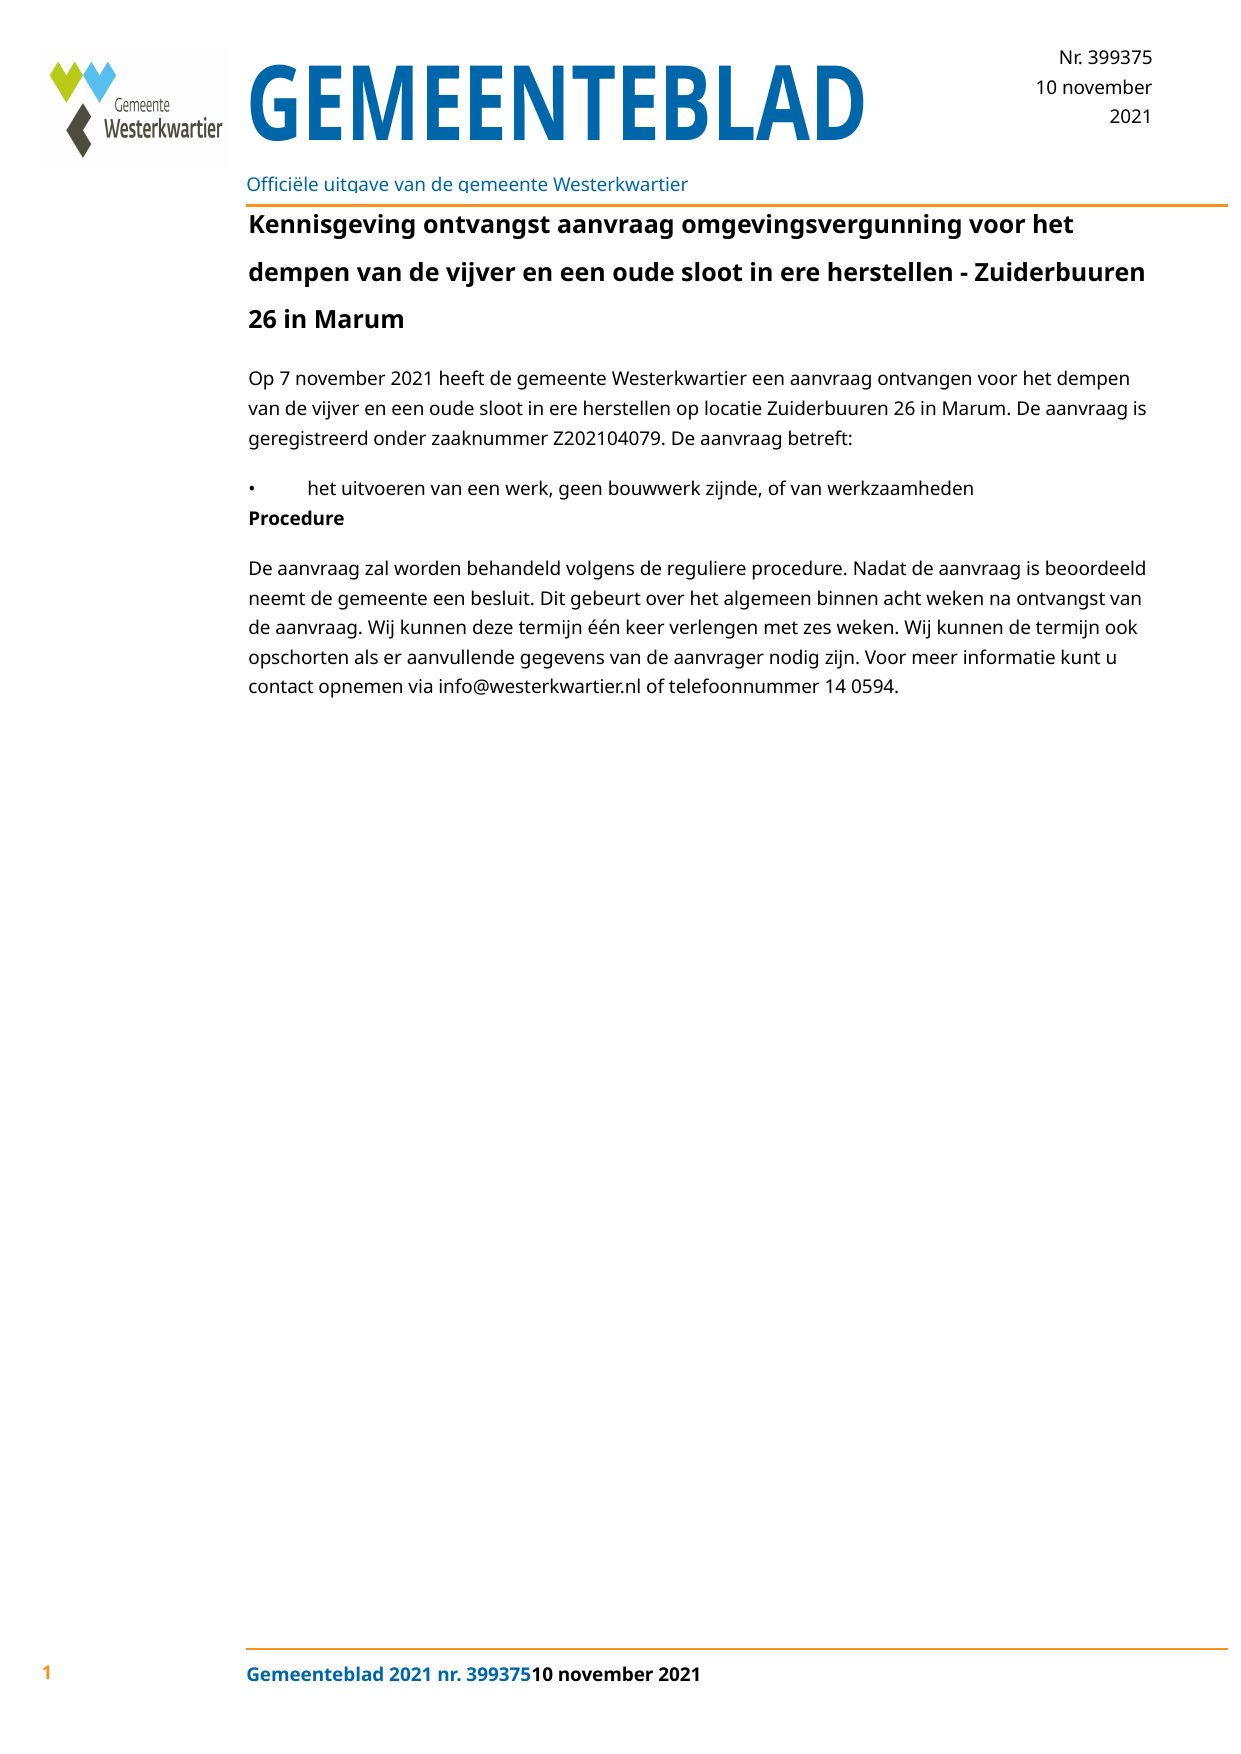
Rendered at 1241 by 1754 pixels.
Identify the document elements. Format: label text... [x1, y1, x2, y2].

list het uitvoeren van een werk, geen bouwwerk zijnde, of van werkzaamheden [248, 475, 1152, 501]
text De aanvraag zal worden behandeld volgens de reguliere procedure. Nadat de aanvraag is beoordeeld neemt de gemeente een besluit. Dit gebeurt over het algemeen binnen acht weken na ontvangst van de aanvraag. Wij kunnen deze termijn één keer verlengen met zes weken. Wij kunnen de termijn ook opschorten als er aanvullende gegevens van de aanvrager nodig zijn. Voor meer informatie kunt u contact opnemen via info@westerkwartier.nl of telefoonnummer 14 0594. [248, 555, 1152, 699]
picture [41, 47, 231, 172]
text Kennisgeving ontvangst aanvraag omgevingsvergunning voor het dempen van de vijver en een oude sloot in ere herstellen - Zuiderbuuren 26 in Marum [248, 207, 1152, 336]
text Op 7 november 2021 heeft de gemeente Westerkwartier een aanvraag ontvangen voor het dempen van de vijver en een oude sloot in ere herstellen op locatie Zuiderbuuren 26 in Marum. De aanvraag is geregistreerd onder zaaknummer Z202104079. De aanvraag betreft: [248, 366, 1152, 450]
text Procedure [248, 505, 1152, 530]
